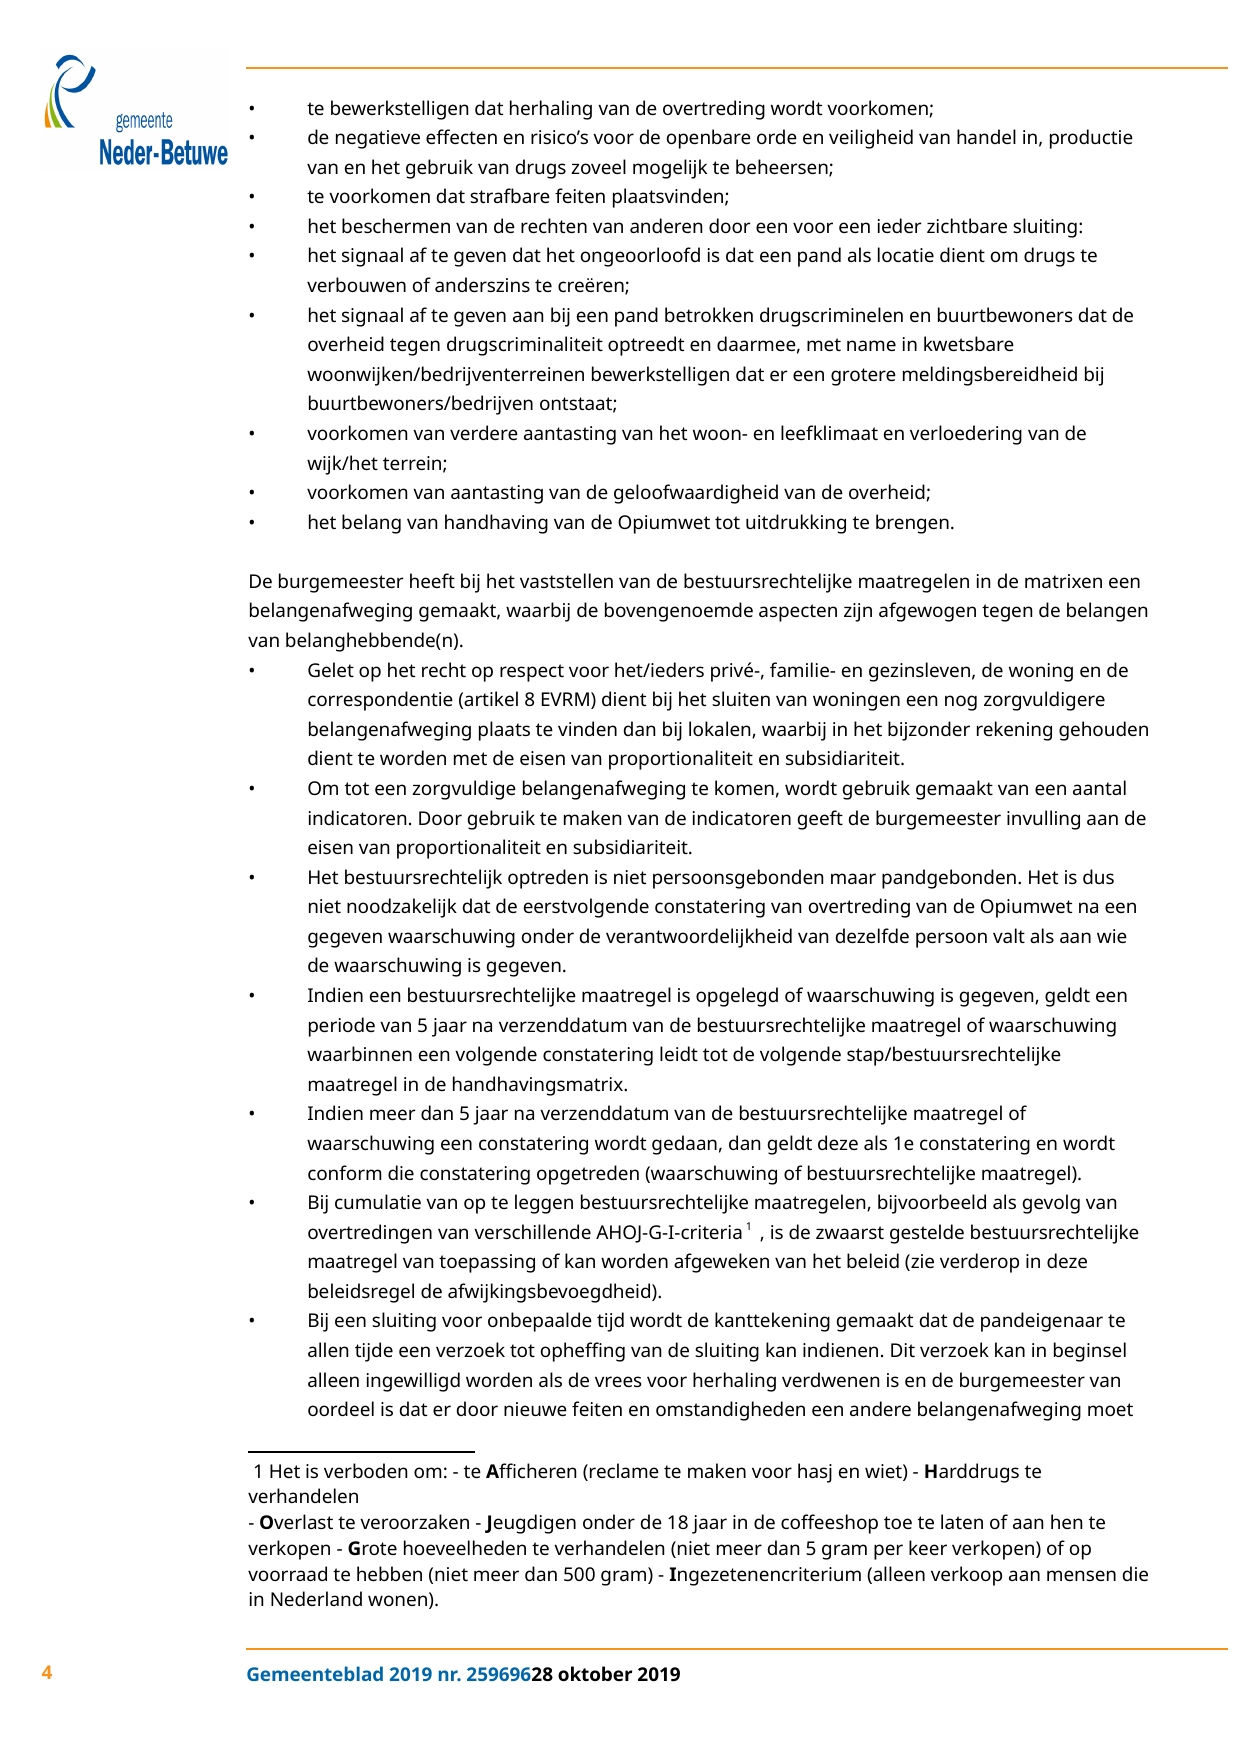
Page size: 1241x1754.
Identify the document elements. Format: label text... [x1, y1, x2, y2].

list te voorkomen dat strafbare feiten plaatsvinden; [248, 183, 1152, 209]
list het signaal af te geven dat het ongeoorloofd is dat een pand als locatie dient om drugs te verbouwen of anderszins te creëren; [248, 243, 1152, 298]
list Om tot een zorgvuldige belangenafweging te komen, wordt gebruik gemaakt van een aantal indicatoren. Door gebruik te maken van de indicatoren geeft de burgemeester invulling aan de eisen van proportionaliteit en subsidiariteit. [248, 775, 1152, 860]
list het belang van handhaving van de Opiumwet tot uitdrukking te brengen. [248, 509, 1152, 535]
list Gelet op het recht op respect voor het/ieders privé-, familie- en gezinsleven, de woning en de correspondentie (artikel 8 EVRM) dient bij het sluiten van woningen een nog zorgvuldigere belangenafweging plaats te vinden dan bij lokalen, waarbij in het bijzonder rekening gehouden dient te worden met de eisen van proportionaliteit en subsidiariteit. [248, 657, 1152, 771]
list Indien meer dan 5 jaar na verzenddatum van de bestuursrechtelijke maatregel of waarschuwing een constatering wordt gedaan, dan geldt deze als 1e constatering en wordt conform die constatering opgetreden (waarschuwing of bestuursrechtelijke maatregel). [248, 1101, 1152, 1186]
picture [41, 47, 231, 172]
list voorkomen van aantasting van de geloofwaardigheid van de overheid; [248, 479, 1152, 505]
list Het is verboden om: - te Afficheren (reclame te maken voor hasj en wiet) - Harddrugs te verhandelen [248, 1458, 1152, 1509]
list het signaal af te geven aan bij een pand betrokken drugscriminelen en buurtbewoners dat de overheid tegen drugscriminaliteit optreedt en daarmee, met name in kwetsbare woonwijken/bedrijventerreinen bewerkstelligen dat er een grotere meldingsbereidheid bij buurtbewoners/bedrijven ontstaat; [248, 302, 1152, 416]
list Bij cumulatie van op te leggen bestuursrechtelijke maatregelen, bijvoorbeeld als gevolg van overtredingen van verschillende AHOJ-G-I-criteria , is de zwaarst gestelde bestuursrechtelijke maatregel van toepassing of kan worden afgeweken van het beleid (zie verderop in deze beleidsregel de afwijkingsbevoegdheid). [248, 1189, 1152, 1304]
list Bij een sluiting voor onbepaalde tijd wordt de kanttekening gemaakt dat de pandeigenaar te allen tijde een verzoek tot opheffing van de sluiting kan indienen. Dit verzoek kan in beginsel alleen ingewilligd worden als de vrees voor herhaling verdwenen is en de burgemeester van oordeel is dat er door nieuwe feiten en omstandigheden een andere belangenafweging moet [248, 1308, 1152, 1422]
list - Overlast te veroorzaken - Jeugdigen onder de 18 jaar in de coffeeshop toe te laten of aan hen te verkopen - Grote hoeveelheden te verhandelen (niet meer dan 5 gram per keer verkopen) of op voorraad te hebben (niet meer dan 500 gram) - Ingezetenencriterium (alleen verkoop aan mensen die in Nederland wonen). [248, 1509, 1152, 1612]
list de negatieve effecten en risico’s voor de openbare orde en veiligheid van handel in, productie van en het gebruik van drugs zoveel mogelijk te beheersen; [248, 124, 1152, 180]
list Het bestuursrechtelijk optreden is niet persoonsgebonden maar pandgebonden. Het is dus niet noodzakelijk dat de eerstvolgende constatering van overtreding van de Opiumwet na een gegeven waarschuwing onder de verantwoordelijkheid van dezelfde persoon valt als aan wie de waarschuwing is gegeven. [248, 864, 1152, 978]
list Indien een bestuursrechtelijke maatregel is opgelegd of waarschuwing is gegeven, geldt een periode van 5 jaar na verzenddatum van de bestuursrechtelijke maatregel of waarschuwing waarbinnen een volgende constatering leidt tot de volgende stap/bestuursrechtelijke maatregel in de handhavingsmatrix. [248, 982, 1152, 1097]
list te bewerkstelligen dat herhaling van de overtreding wordt voorkomen; [248, 95, 1152, 121]
list het beschermen van de rechten van anderen door een voor een ieder zichtbare sluiting: [248, 213, 1152, 239]
text De burgemeester heeft bij het vaststellen van de bestuursrechtelijke maatregelen in de matrixen een belangenafweging gemaakt, waarbij de bovengenoemde aspecten zijn afgewogen tegen de belangen van belanghebbende(n). [248, 568, 1152, 653]
list voorkomen van verdere aantasting van het woon- en leefklimaat en verloedering van de wijk/het terrein; [248, 420, 1152, 476]
